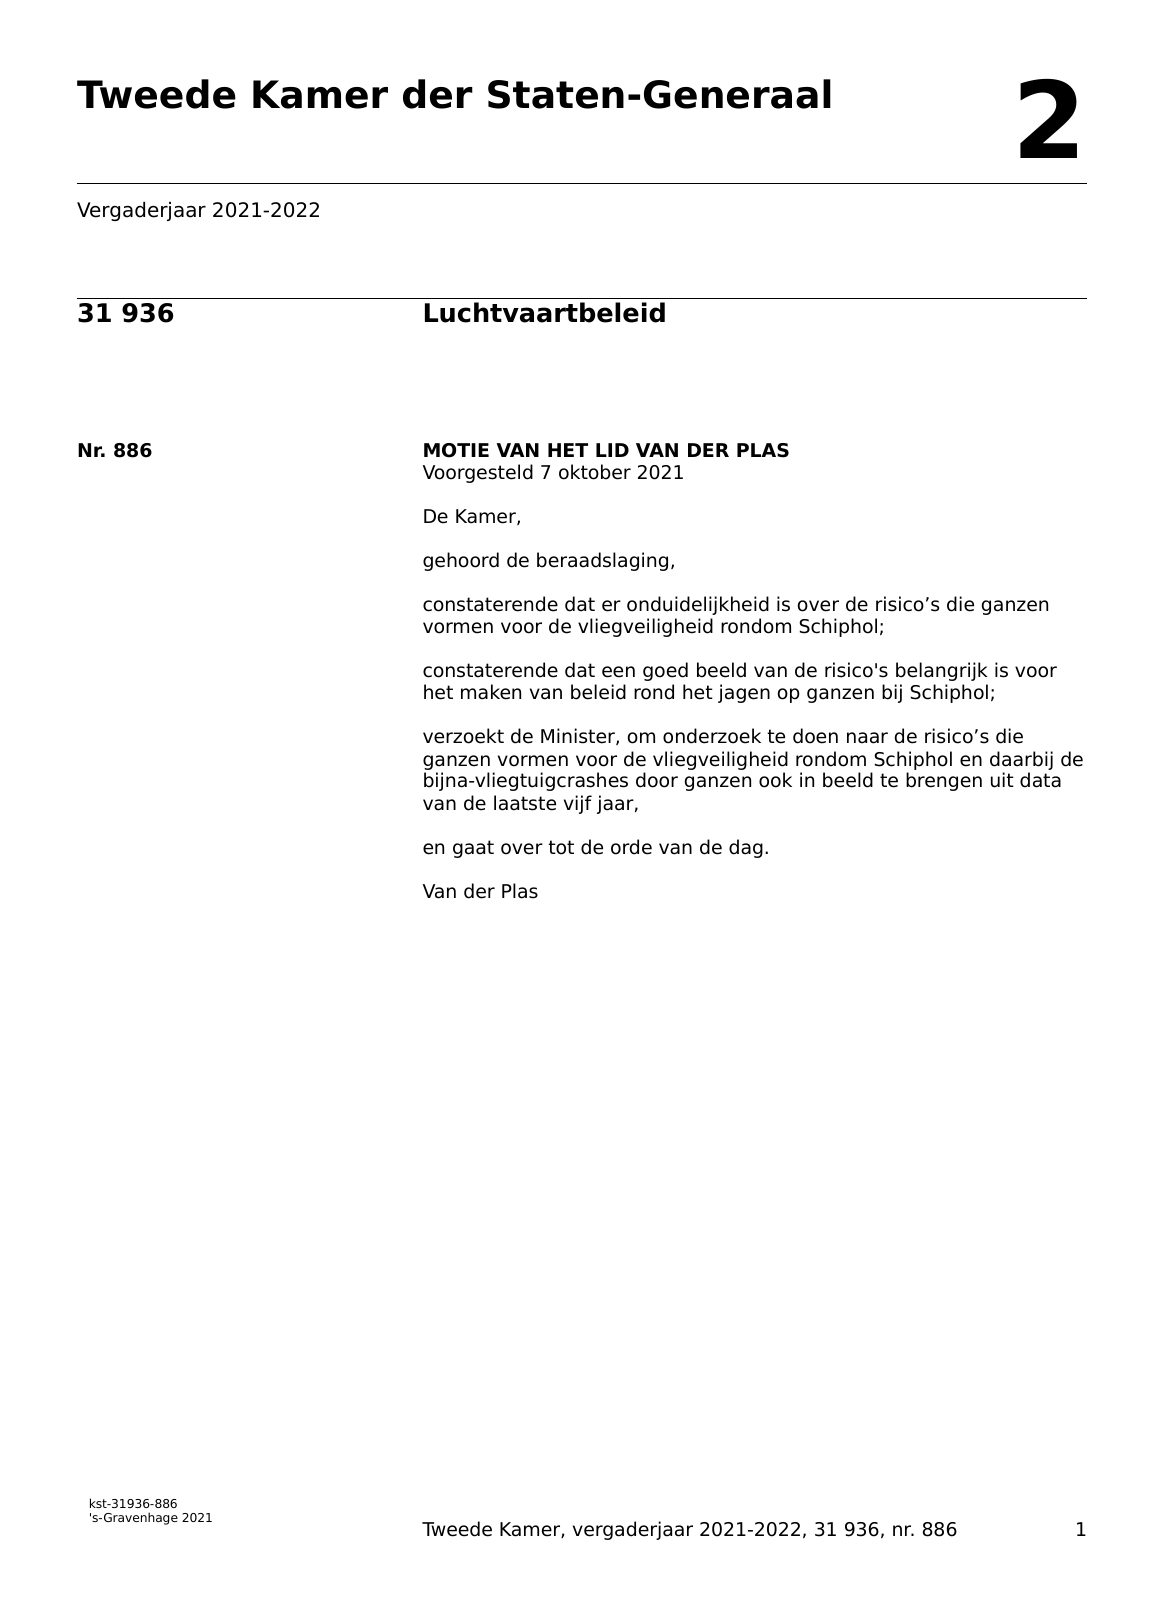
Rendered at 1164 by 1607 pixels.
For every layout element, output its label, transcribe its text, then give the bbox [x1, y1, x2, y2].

text De Kamer, [422, 506, 1087, 528]
text verzoekt de Minister, om onderzoek te doen naar de risico’s die ganzen vormen voor de vliegveiligheid rondom Schiphol en daarbij de bijna-vliegtuigcrashes door ganzen ook in beeld te brengen uit data van de laatste vijf jaar, [422, 726, 1087, 814]
subtitle 31 936 Luchtvaartbeleid [77, 299, 1087, 329]
text Voorgesteld 7 oktober 2021 [422, 462, 1087, 484]
text gehoord de beraadslaging, [422, 550, 1087, 572]
table_cell Vergaderjaar 2021-2022 [77, 184, 1087, 298]
subtitle Nr. 886 MOTIE VAN HET LID VAN DER PLAS [77, 440, 1087, 462]
table_header 2 [886, 59, 1087, 183]
text constaterende dat een goed beeld van de risico's belangrijk is voor het maken van beleid rond het jagen op ganzen bij Schiphol; [422, 660, 1087, 704]
text 's-Gravenhage 2021 [88, 1511, 323, 1525]
table_header Tweede Kamer der Staten-Generaal [77, 59, 886, 183]
text constaterende dat er onduidelijkheid is over de risico’s die ganzen vormen voor de vliegveiligheid rondom Schiphol; [422, 594, 1087, 638]
text Van der Plas [422, 881, 1087, 903]
text en gaat over tot de orde van de dag. [422, 837, 1087, 858]
text kst-31936-886 [88, 1497, 323, 1511]
